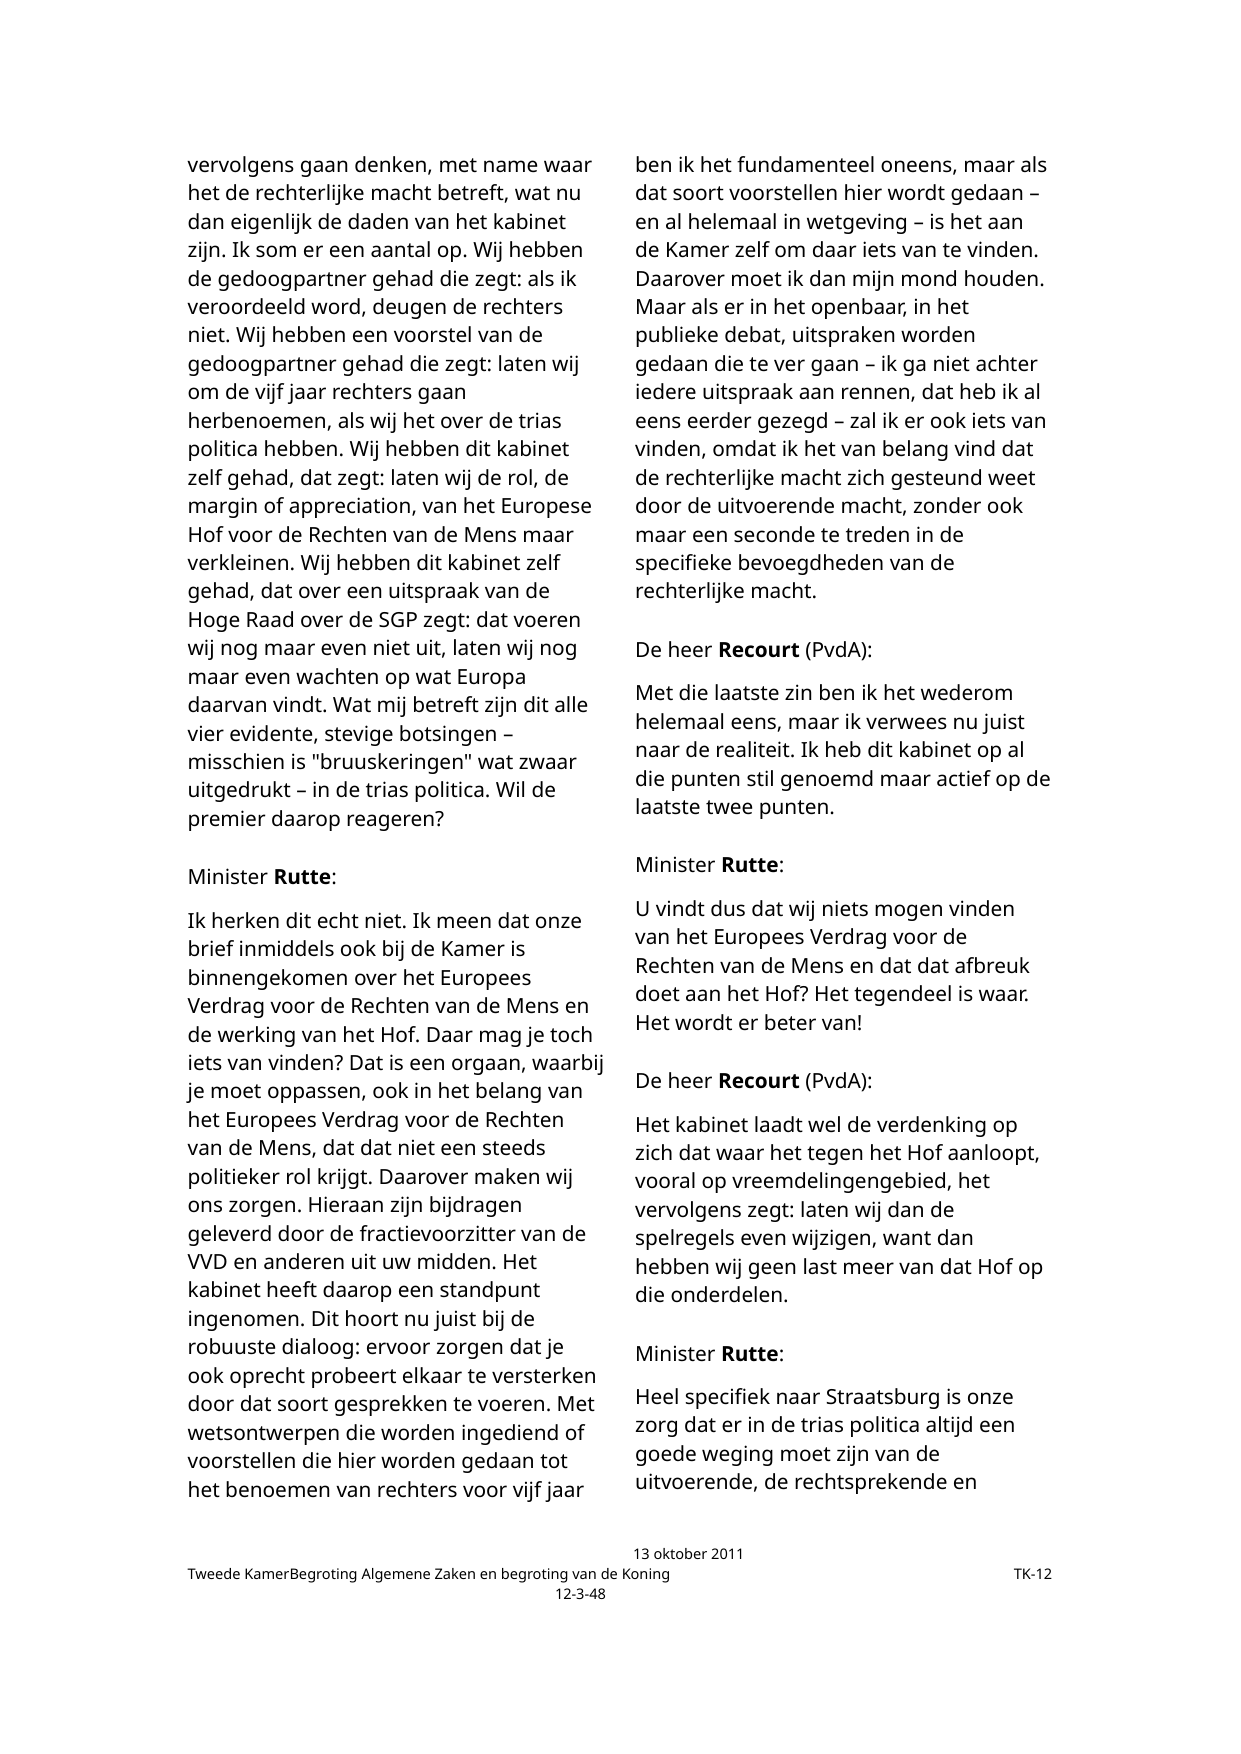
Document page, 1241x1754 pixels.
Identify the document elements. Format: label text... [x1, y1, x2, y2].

text ben ik het fundamenteel oneens, maar als dat soort voorstellen hier wordt gedaan – en al helemaal in wetgeving – is het aan de Kamer zelf om daar iets van te vinden. Daarover moet ik dan mijn mond houden. Maar als er in het openbaar, in het publieke debat, uitspraken worden gedaan die te ver gaan – ik ga niet achter iedere uitspraak aan rennen, dat heb ik al eens eerder gezegd – zal ik er ook iets van vinden, omdat ik het van belang vind dat de rechterlijke macht zich gesteund weet door de uitvoerende macht, zonder ook maar een seconde te treden in de specifieke bevoegdheden van de rechterlijke macht. [635, 150, 1053, 605]
text Minister Rutte: [635, 851, 1053, 879]
text De heer Recourt (PvdA): [635, 1066, 1053, 1095]
text Het kabinet laadt wel de verdenking op zich dat waar het tegen het Hof aanloopt, vooral op vreemdelingengebied, het vervolgens zegt: laten wij dan de spelregels even wijzigen, want dan hebben wij geen last meer van dat Hof op die onderdelen. [635, 1110, 1053, 1309]
text Minister Rutte: [635, 1339, 1053, 1367]
text Heel specifiek naar Straatsburg is onze zorg dat er in de trias politica altijd een goede weging moet zijn van de uitvoerende, de rechtsprekende en [635, 1382, 1053, 1496]
text De heer Recourt (PvdA): [635, 635, 1053, 663]
text Ik herken dit echt niet. Ik meen dat onze brief inmiddels ook bij de Kamer is binnengekomen over het Europees Verdrag voor de Rechten van de Mens en de werking van het Hof. Daar mag je toch iets van vinden? Dat is een orgaan, waarbij je moet oppassen, ook in het belang van het Europees Verdrag voor de Rechten van de Mens, dat dat niet een steeds politieker rol krijgt. Daarover maken wij ons zorgen. Hieraan zijn bijdragen geleverd door de fractievoorzitter van de VVD en anderen uit uw midden. Het kabinet heeft daarop een standpunt ingenomen. Dit hoort nu juist bij de robuuste dialoog: ervoor zorgen dat je ook oprecht probeert elkaar te versterken door dat soort gesprekken te voeren. Met wetsontwerpen die worden ingediend of voorstellen die hier worden gedaan tot het benoemen van rechters voor vijf jaar [187, 906, 605, 1503]
text U vindt dus dat wij niets mogen vinden van het Europees Verdrag voor de Rechten van de Mens en dat dat afbreuk doet aan het Hof? Het tegendeel is waar. Het wordt er beter van! [635, 894, 1053, 1036]
text Met die laatste zin ben ik het wederom helemaal eens, maar ik verwees nu juist naar de realiteit. Ik heb dit kabinet op al die punten stil genoemd maar actief op de laatste twee punten. [635, 678, 1053, 821]
text Minister Rutte: [187, 862, 605, 891]
text vervolgens gaan denken, met name waar het de rechterlijke macht betreft, wat nu dan eigenlijk de daden van het kabinet zijn. Ik som er een aantal op. Wij hebben de gedoogpartner gehad die zegt: als ik veroordeeld word, deugen de rechters niet. Wij hebben een voorstel van de gedoogpartner gehad die zegt: laten wij om de vijf jaar rechters gaan herbenoemen, als wij het over de trias politica hebben. Wij hebben dit kabinet zelf gehad, dat zegt: laten wij de rol, de margin of appreciation, van het Europese Hof voor de Rechten van de Mens maar verkleinen. Wij hebben dit kabinet zelf gehad, dat over een uitspraak van de Hoge Raad over de SGP zegt: dat voeren wij nog maar even niet uit, laten wij nog maar even wachten op wat Europa daarvan vindt. Wat mij betreft zijn dit alle vier evidente, stevige botsingen – misschien is "bruuskeringen" wat zwaar uitgedrukt – in de trias politica. Wil de premier daarop reageren? [187, 150, 605, 832]
